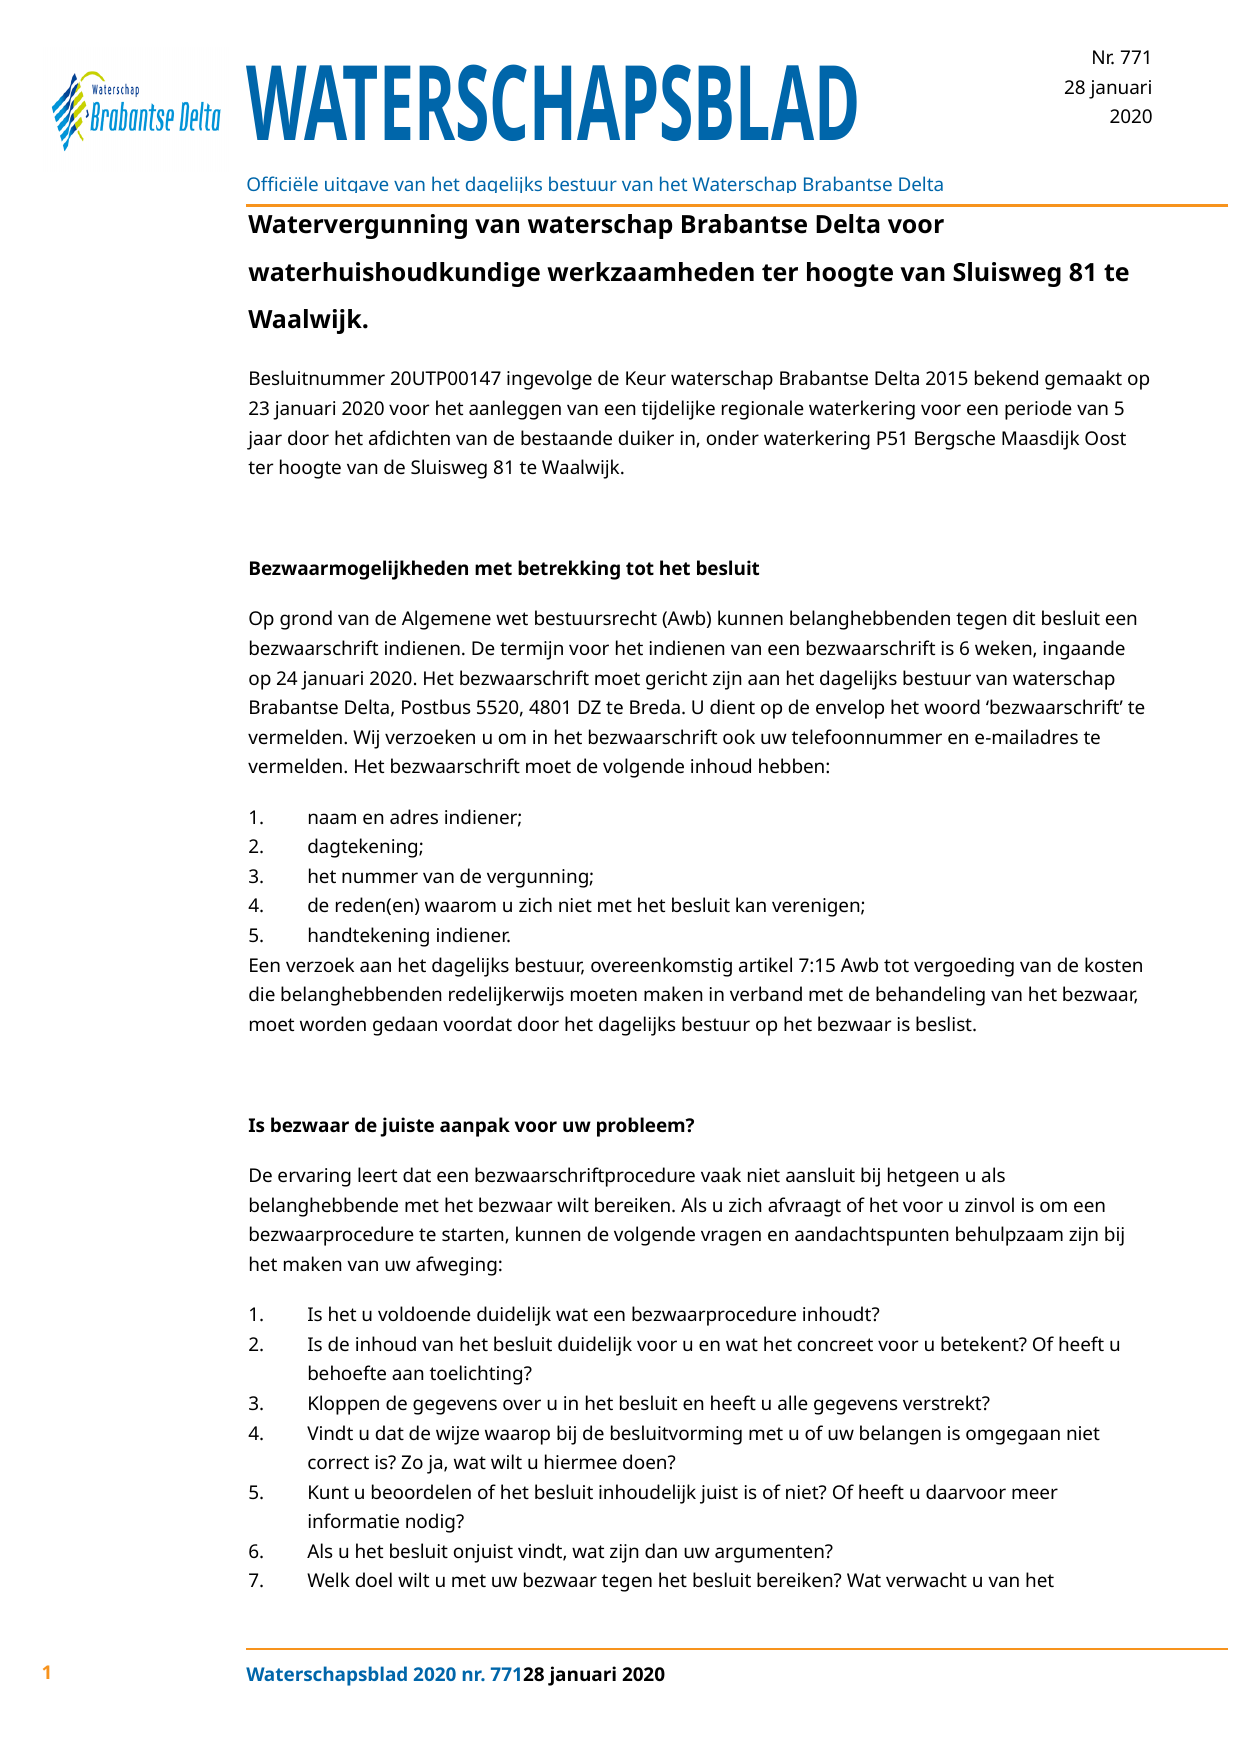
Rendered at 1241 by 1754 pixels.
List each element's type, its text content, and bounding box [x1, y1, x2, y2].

list dagtekening; [248, 833, 1152, 859]
text Een verzoek aan het dagelijks bestuur, overeenkomstig artikel 7:15 Awb tot vergoeding van de kosten die belanghebbenden redelijkerwijs moeten maken in verband met de behandeling van het bezwaar, moet worden gedaan voordat door het dagelijks bestuur op het bezwaar is beslist. [248, 952, 1152, 1037]
text Bezwaarmogelijkheden met betrekking tot het besluit [248, 555, 1152, 581]
list Is de inhoud van het besluit duidelijk voor u en wat het concreet voor u betekent? Of heeft u behoefte aan toelichting? [248, 1331, 1152, 1386]
text De ervaring leert dat een bezwaarschriftprocedure vaak niet aansluit bij hetgeen u als belanghebbende met het bezwaar wilt bereiken. Als u zich afvraagt of het voor u zinvol is om een bezwaarprocedure te starten, kunnen de volgende vragen en aandachtspunten behulpzaam zijn bij het maken van uw afweging: [248, 1162, 1152, 1277]
text Op grond van de Algemene wet bestuursrecht (Awb) kunnen belanghebbenden tegen dit besluit een bezwaarschrift indienen. De termijn voor het indienen van een bezwaarschrift is 6 weken, ingaande op 24 januari 2020. Het bezwaarschrift moet gericht zijn aan het dagelijks bestuur van waterschap Brabantse Delta, Postbus 5520, 4801 DZ te Breda. U dient op de envelop het woord ‘bezwaarschrift’ te vermelden. Wij verzoeken u om in het bezwaarschrift ook uw telefoonnummer en e‑mailadres te vermelden. Het bezwaarschrift moet de volgende inhoud hebben: [248, 606, 1152, 779]
text Watervergunning van waterschap Brabantse Delta voor waterhuishoudkundige werkzaamheden ter hoogte van Sluisweg 81 te Waalwijk. [248, 207, 1152, 336]
picture [41, 47, 231, 172]
list het nummer van de vergunning; [248, 863, 1152, 889]
list Als u het besluit onjuist vindt, wat zijn dan uw argumenten? [248, 1538, 1152, 1564]
list Kloppen de gegevens over u in het besluit en heeft u alle gegevens verstrekt? [248, 1390, 1152, 1416]
list Is het u voldoende duidelijk wat een bezwaarprocedure inhoudt? [248, 1301, 1152, 1327]
text Is bezwaar de juiste aanpak voor uw probleem? [248, 1112, 1152, 1137]
list de reden(en) waarom u zich niet met het besluit kan verenigen; [248, 893, 1152, 918]
list Kunt u beoordelen of het besluit inhoudelijk juist is of niet? Of heeft u daarvoor meer informatie nodig? [248, 1479, 1152, 1534]
list handtekening indiener. [248, 922, 1152, 948]
text Besluitnummer 20UTP00147 ingevolge de Keur waterschap Brabantse Delta 2015 bekend gemaakt op 23 januari 2020 voor het aanleggen van een tijdelijke regionale waterkering voor een periode van 5 jaar door het afdichten van de bestaande duiker in, onder waterkering P51 Bergsche Maasdijk Oost ter hoogte van de Sluisweg 81 te Waalwijk. [248, 366, 1152, 480]
list naam en adres indiener; [248, 804, 1152, 829]
list Welk doel wilt u met uw bezwaar tegen het besluit bereiken? Wat verwacht u van het [248, 1568, 1152, 1593]
list Vindt u dat de wijze waarop bij de besluitvorming met u of uw belangen is omgegaan niet correct is? Zo ja, wat wilt u hiermee doen? [248, 1420, 1152, 1475]
